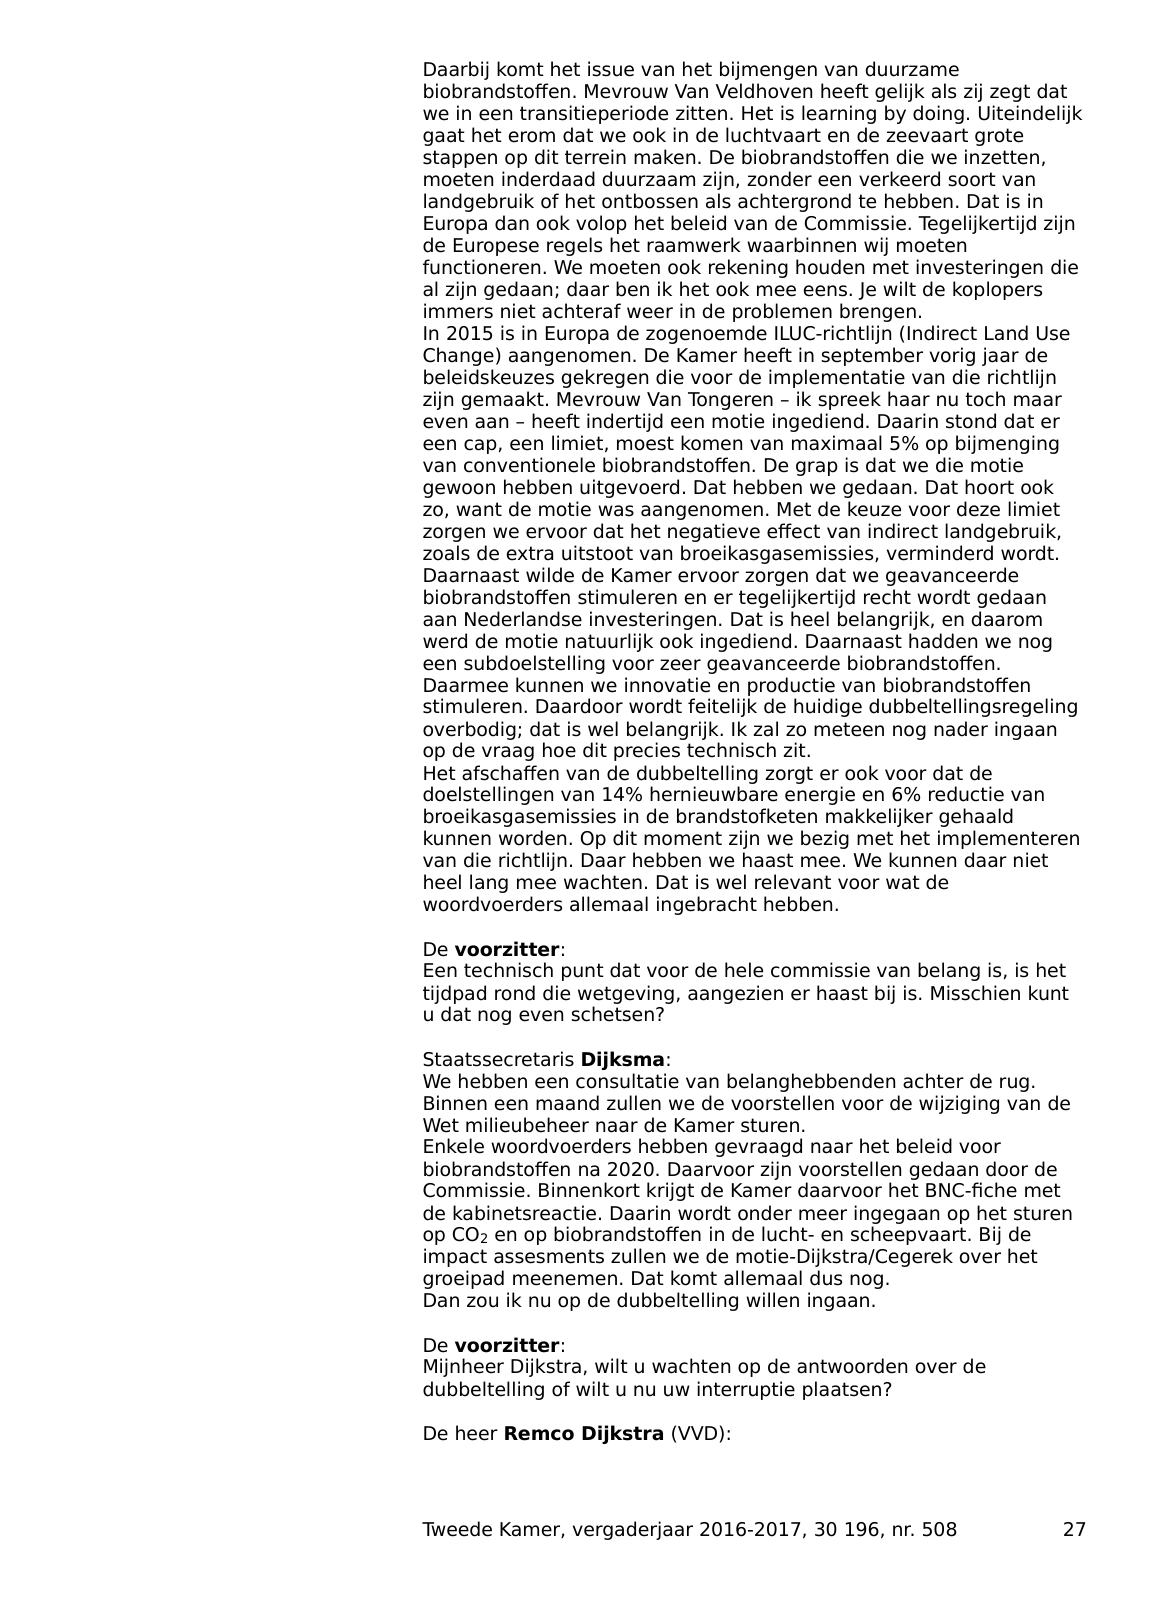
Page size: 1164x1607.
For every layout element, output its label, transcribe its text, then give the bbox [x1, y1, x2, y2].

text We hebben een consultatie van belanghebbenden achter de rug. Binnen een maand zullen we de voorstellen voor de wijziging van de Wet milieubeheer naar de Kamer sturen. [422, 1071, 1087, 1136]
text De voorzitter: [422, 938, 1087, 960]
text Het afschaffen van de dubbeltelling zorgt er ook voor dat de doelstellingen van 14% hernieuwbare energie en 6% reductie van broeikasgasemissies in de brandstofketen makkelijker gehaald kunnen worden. Op dit moment zijn we bezig met het implementeren van die richtlijn. Daar hebben we haast mee. We kunnen daar niet heel lang mee wachten. Dat is wel relevant voor wat de woordvoerders allemaal ingebracht hebben. [422, 762, 1087, 916]
text Daarbij komt het issue van het bijmengen van duurzame biobrandstoffen. Mevrouw Van Veldhoven heeft gelijk als zij zegt dat we in een transitieperiode zitten. Het is learning by doing. Uiteindelijk gaat het erom dat we ook in de luchtvaart en de zeevaart grote stappen op dit terrein maken. De biobrandstoffen die we inzetten, moeten inderdaad duurzaam zijn, zonder een verkeerd soort van landgebruik of het ontbossen als achtergrond te hebben. Dat is in Europa dan ook volop het beleid van de Commissie. Tegelijkertijd zijn de Europese regels het raamwerk waarbinnen wij moeten functioneren. We moeten ook rekening houden met investeringen die al zijn gedaan; daar ben ik het ook mee eens. Je wilt de koplopers immers niet achteraf weer in de problemen brengen. [422, 59, 1087, 323]
text In 2015 is in Europa de zogenoemde ILUC-richtlijn (Indirect Land Use Change) aangenomen. De Kamer heeft in september vorig jaar de beleidskeuzes gekregen die voor de implementatie van die richtlijn zijn gemaakt. Mevrouw Van Tongeren – ik spreek haar nu toch maar even aan – heeft indertijd een motie ingediend. Daarin stond dat er een cap, een limiet, moest komen van maximaal 5% op bijmenging van conventionele biobrandstoffen. De grap is dat we die motie gewoon hebben uitgevoerd. Dat hebben we gedaan. Dat hoort ook zo, want de motie was aangenomen. Met de keuze voor deze limiet zorgen we ervoor dat het negatieve effect van indirect landgebruik, zoals de extra uitstoot van broeikasgasemissies, verminderd wordt. Daarnaast wilde de Kamer ervoor zorgen dat we geavanceerde biobrandstoffen stimuleren en er tegelijkertijd recht wordt gedaan aan Nederlandse investeringen. Dat is heel belangrijk, en daarom werd de motie natuurlijk ook ingediend. Daarnaast hadden we nog een subdoelstelling voor zeer geavanceerde biobrandstoffen. Daarmee kunnen we innovatie en productie van biobrandstoffen stimuleren. Daardoor wordt feitelijk de huidige dubbeltellingsregeling overbodig; dat is wel belangrijk. Ik zal zo meteen nog nader ingaan op de vraag hoe dit precies technisch zit. [422, 323, 1087, 762]
text De voorzitter: [422, 1334, 1087, 1356]
text Een technisch punt dat voor de hele commissie van belang is, is het tijdpad rond die wetgeving, aangezien er haast bij is. Misschien kunt u dat nog even schetsen? [422, 960, 1087, 1026]
text Mijnheer Dijkstra, wilt u wachten op de antwoorden over de dubbeltelling of wilt u nu uw interruptie plaatsen? [422, 1356, 1087, 1400]
text Enkele woordvoerders hebben gevraagd naar het beleid voor biobrandstoffen na 2020. Daarvoor zijn voorstellen gedaan door de Commissie. Binnenkort krijgt de Kamer daarvoor het BNC-fiche met de kabinetsreactie. Daarin wordt onder meer ingegaan op het sturen op CO2 en op biobrandstoffen in de lucht- en scheepvaart. Bij de impact assesments zullen we de motie-Dijkstra/Cegerek over het groeipad meenemen. Dat komt allemaal dus nog. [422, 1136, 1087, 1290]
text Dan zou ik nu op de dubbeltelling willen ingaan. [422, 1290, 1087, 1312]
text De heer Remco Dijkstra (VVD): [422, 1423, 1087, 1444]
text Staatssecretaris Dijksma: [422, 1048, 1087, 1071]
